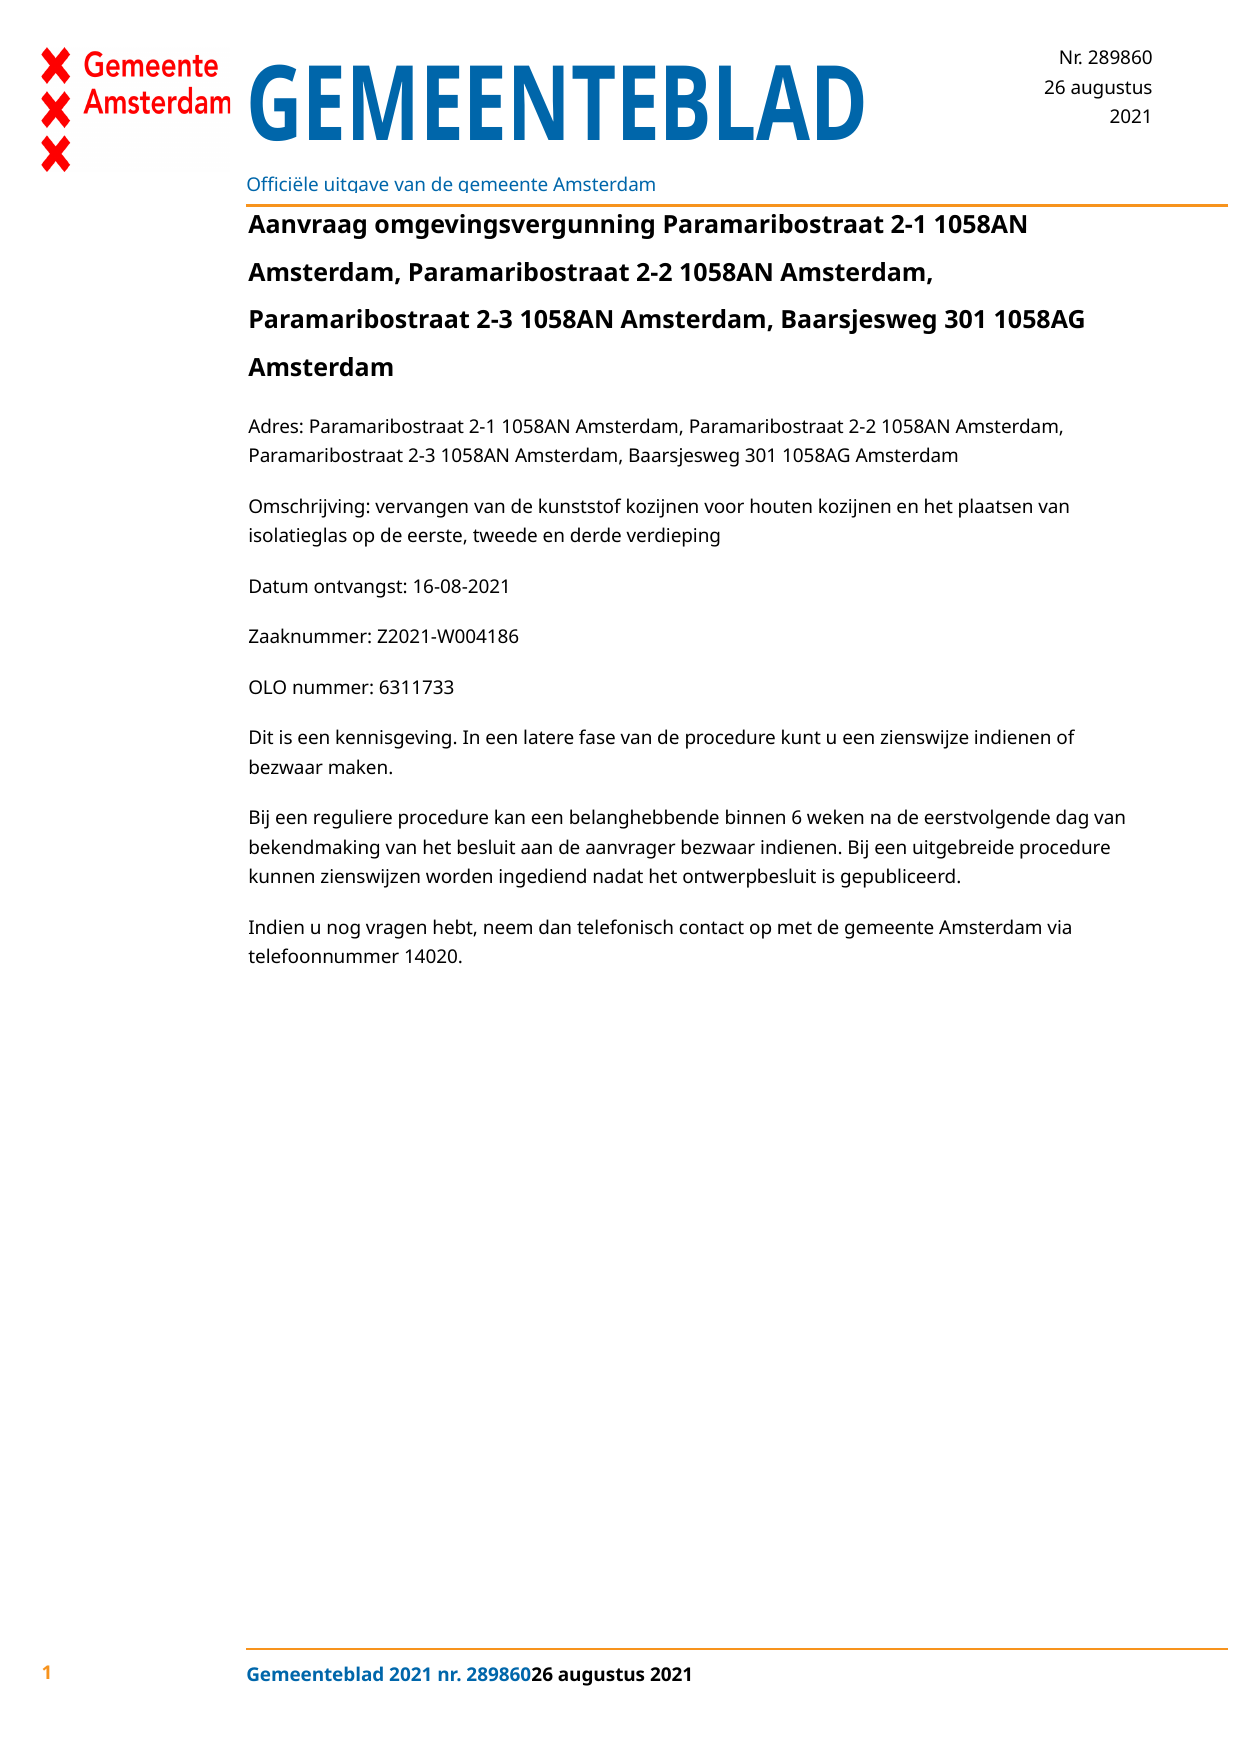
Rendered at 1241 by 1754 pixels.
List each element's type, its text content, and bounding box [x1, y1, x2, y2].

text Bij een reguliere procedure kan een belanghebbende binnen 6 weken na de eerstvolgende dag van bekendmaking van het besluit aan de aanvrager bezwaar indienen. Bij een uitgebreide procedure kunnen zienswijzen worden ingediend nadat het ontwerpbesluit is gepubliceerd. [248, 804, 1152, 889]
text OLO nummer: 6311733 [248, 674, 1152, 700]
picture [41, 47, 231, 172]
text Datum ontvangst: 16-08-2021 [248, 573, 1152, 599]
text Adres: Paramaribostraat 2-1 1058AN Amsterdam, Paramaribostraat 2-2 1058AN Amsterdam, Paramaribostraat 2-3 1058AN Amsterdam, Baarsjesweg 301 1058AG Amsterdam [248, 413, 1152, 468]
text Omschrijving: vervangen van de kunststof kozijnen voor houten kozijnen en het plaatsen van isolatieglas op de eerste, tweede en derde verdieping [248, 493, 1152, 548]
text Zaaknummer: Z2021-W004186 [248, 623, 1152, 649]
text Aanvraag omgevingsvergunning Paramaribostraat 2-1 1058AN Amsterdam, Paramaribostraat 2-2 1058AN Amsterdam, Paramaribostraat 2-3 1058AN Amsterdam, Baarsjesweg 301 1058AG Amsterdam [248, 207, 1152, 384]
text Dit is een kennisgeving. In een latere fase van de procedure kunt u een zienswijze indienen of bezwaar maken. [248, 724, 1152, 780]
text Indien u nog vragen hebt, neem dan telefonisch contact op met de gemeente Amsterdam via telefoonnummer 14020. [248, 914, 1152, 969]
